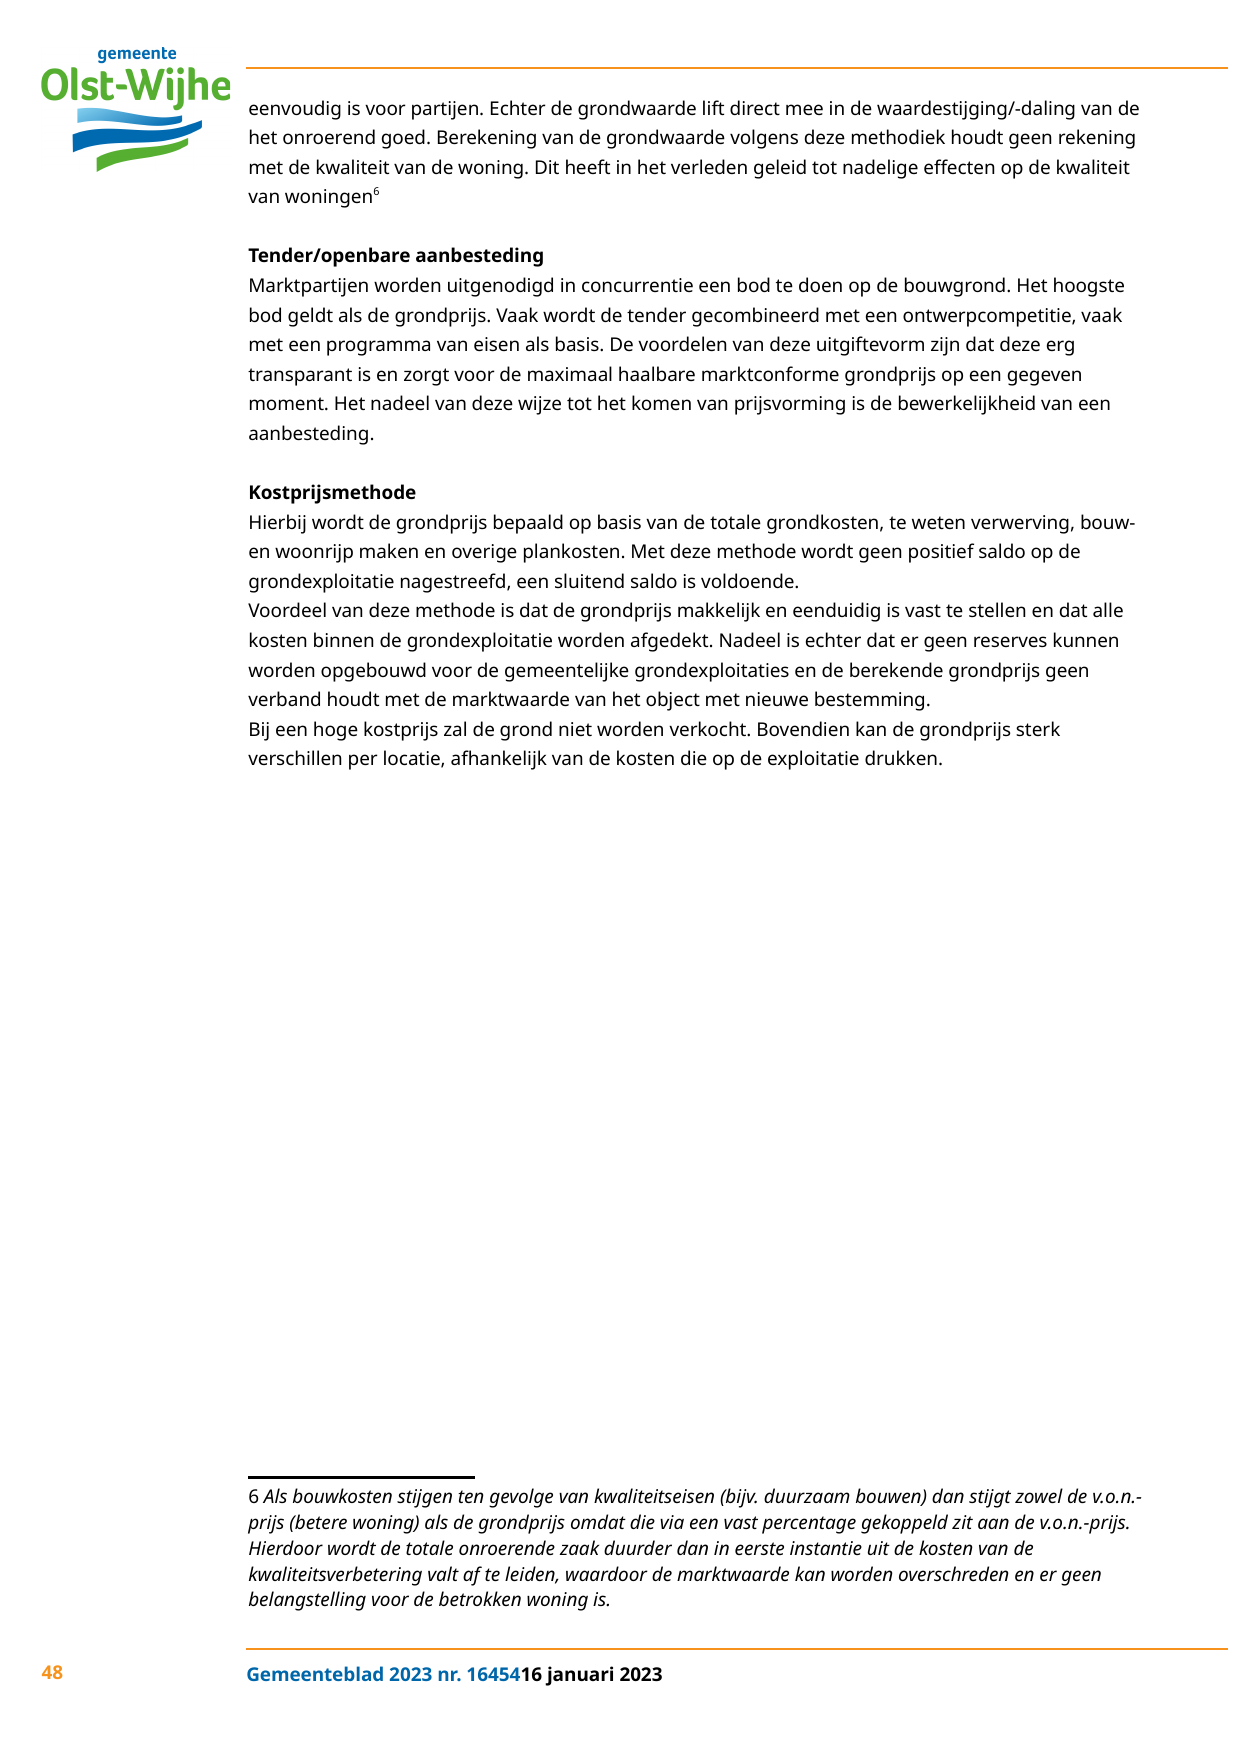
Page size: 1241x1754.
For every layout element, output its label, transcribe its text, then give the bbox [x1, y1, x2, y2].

text Hierbij wordt de grondprijs bepaald op basis van de totale grondkosten, te weten verwerving, bouw- en woonrijp maken en overige plankosten. Met deze methode wordt geen positief saldo op de grondexploitatie nagestreefd, een sluitend saldo is voldoende. [248, 509, 1152, 594]
picture [41, 47, 231, 172]
text Als bouwkosten stijgen ten gevolge van kwaliteitseisen (bijv. duurzaam bouwen) dan stijgt zowel de v.o.n.-prijs (betere woning) als de grondprijs omdat die via een vast percentage gekoppeld zit aan de v.o.n.-prijs. Hierdoor wordt de totale onroerende zaak duurder dan in eerste instantie uit de kosten van de kwaliteitsverbetering valt af te leiden, waardoor de marktwaarde kan worden overschreden en er geen belangstelling voor de betrokken woning is. [248, 1483, 1152, 1612]
text Voordeel van deze methode is dat de grondprijs makkelijk en eenduidig is vast te stellen en dat alle kosten binnen de grondexploitatie worden afgedekt. Nadeel is echter dat er geen reserves kunnen worden opgebouwd voor de gemeentelijke grondexploitaties en de berekende grondprijs geen verband houdt met de marktwaarde van het object met nieuwe bestemming. [248, 598, 1152, 712]
text Marktpartijen worden uitgenodigd in concurrentie een bod te doen op de bouwgrond. Het hoogste bod geldt als de grondprijs. Vaak wordt de tender gecombineerd met een ontwerpcompetitie, vaak met een programma van eisen als basis. De voordelen van deze uitgiftevorm zijn dat deze erg transparant is en zorgt voor de maximaal haalbare marktconforme grondprijs op een gegeven moment. Het nadeel van deze wijze tot het komen van prijsvorming is de bewerkelijkheid van een aanbesteding. [248, 272, 1152, 446]
text Tender/openbare aanbesteding [248, 243, 1152, 268]
text Bij een hoge kostprijs zal de grond niet worden verkocht. Bovendien kan de grondprijs sterk verschillen per locatie, afhankelijk van de kosten die op de exploitatie drukken. [248, 716, 1152, 771]
text eenvoudig is voor partijen. Echter de grondwaarde lift direct mee in de waardestijging/-daling van de het onroerend goed. Berekening van de grondwaarde volgens deze methodiek houdt geen rekening met de kwaliteit van de woning. Dit heeft in het verleden geleid tot nadelige effecten op de kwaliteit van woningen [248, 95, 1152, 209]
text Kostprijsmethode [248, 479, 1152, 505]
